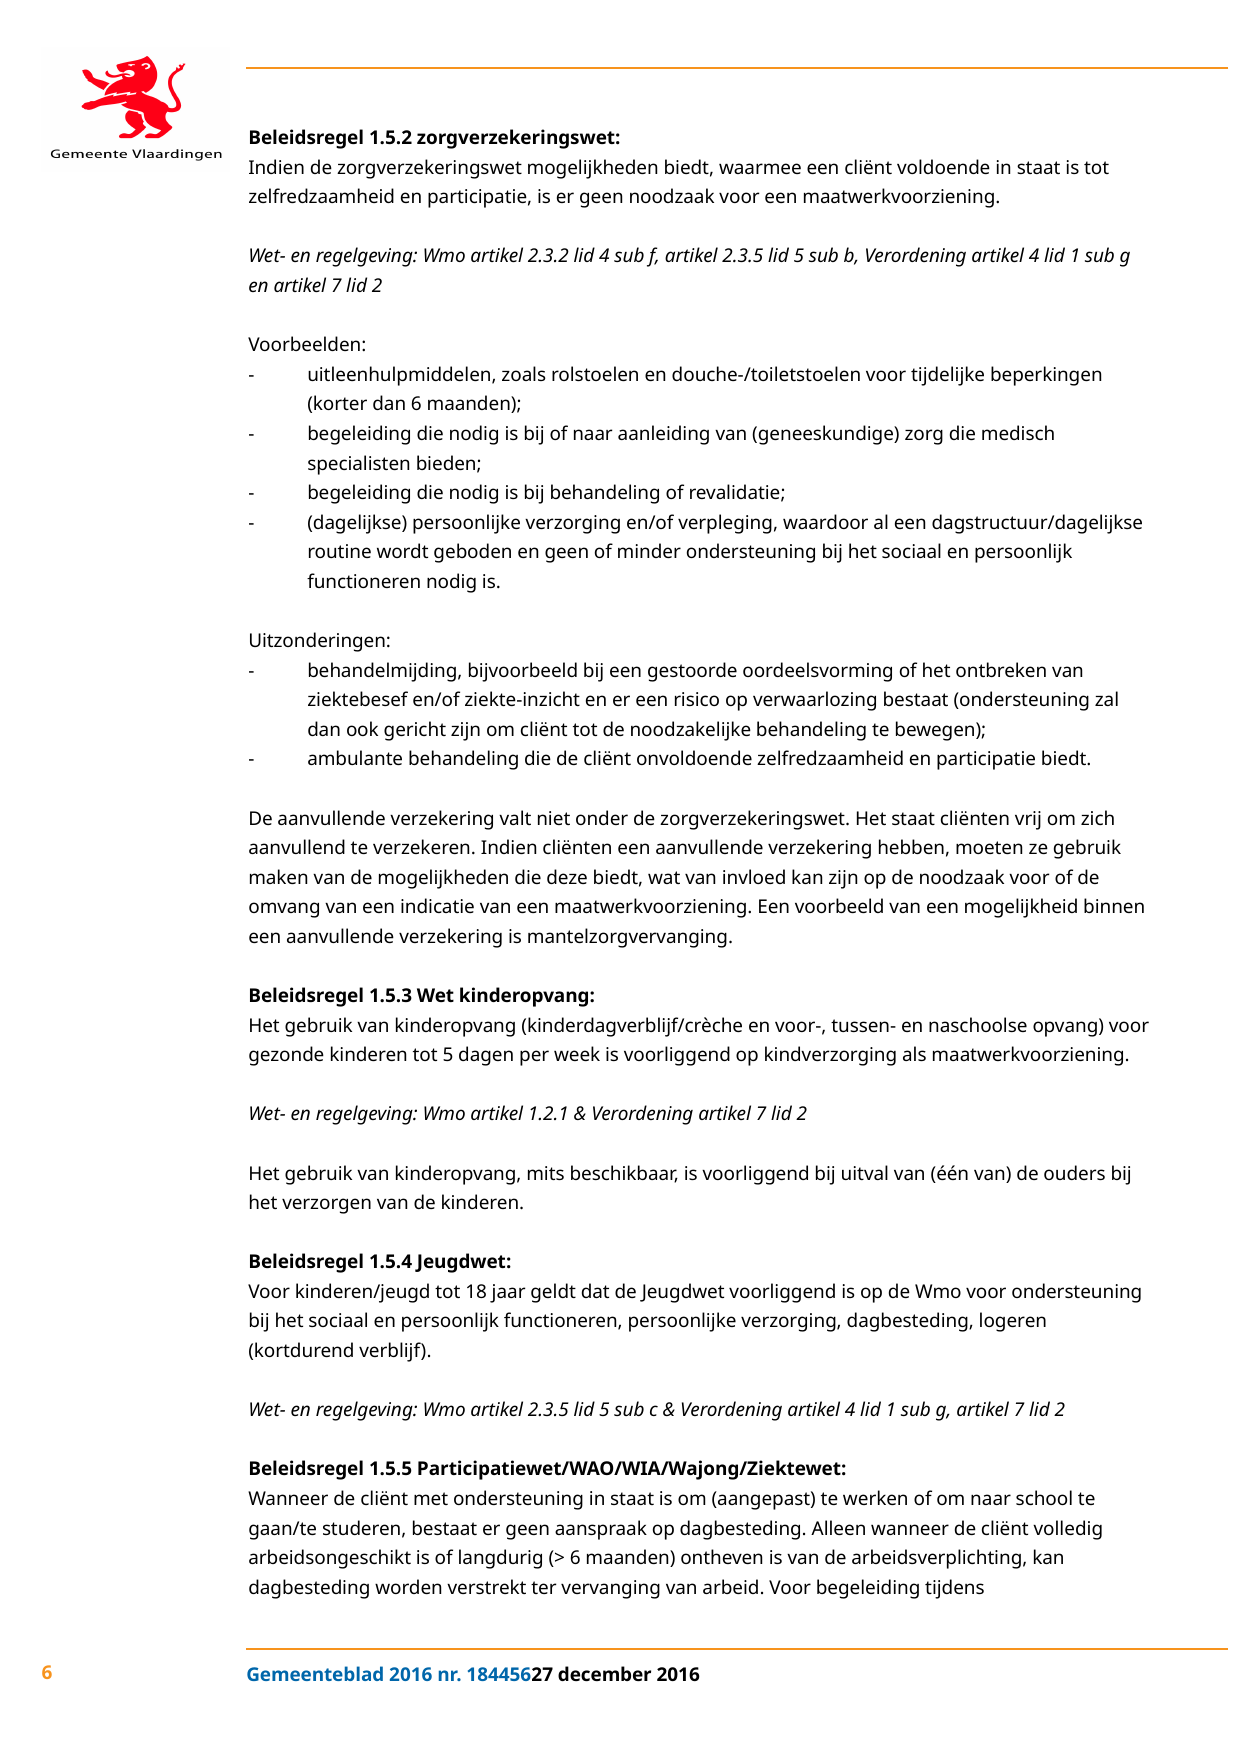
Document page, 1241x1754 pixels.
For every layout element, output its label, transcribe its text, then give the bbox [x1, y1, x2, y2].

text Uitzonderingen: [248, 627, 1152, 653]
text Beleidsregel 1.5.5 Participatiewet/WAO/WIA/Wajong/Ziektewet: [248, 1456, 1152, 1481]
text Beleidsregel 1.5.4 Jeugdwet: [248, 1248, 1152, 1274]
text Het gebruik van kinderopvang, mits beschikbaar, is voorliggend bij uitval van (één van) de ouders bij het verzorgen van de kinderen. [248, 1160, 1152, 1215]
text Beleidsregel 1.5.2 zorgverzekeringswet: [248, 124, 1152, 150]
text Wet- en regelgeving: Wmo artikel 2.3.2 lid 4 sub f, artikel 2.3.5 lid 5 sub b, Verordening artikel 4 lid 1 sub g en artikel 7 lid 2 [248, 243, 1152, 298]
list (dagelijkse) persoonlijke verzorging en/of verpleging, waardoor al een dagstructuur/dagelijkse routine wordt geboden en geen of minder ondersteuning bij het sociaal en persoonlijk functioneren nodig is. [248, 509, 1152, 594]
text Voor kinderen/jeugd tot 18 jaar geldt dat de Jeugdwet voorliggend is op de Wmo voor ondersteuning bij het sociaal en persoonlijk functioneren, persoonlijke verzorging, dagbesteding, logeren (kortdurend verblijf). [248, 1278, 1152, 1363]
text Wet- en regelgeving: Wmo artikel 2.3.5 lid 5 sub c & Verordening artikel 4 lid 1 sub g, artikel 7 lid 2 [248, 1396, 1152, 1422]
list begeleiding die nodig is bij behandeling of revalidatie; [248, 479, 1152, 505]
text De aanvullende verzekering valt niet onder de zorgverzekeringswet. Het staat cliënten vrij om zich aanvullend te verzekeren. Indien cliënten een aanvullende verzekering hebben, moeten ze gebruik maken van de mogelijkheden die deze biedt, wat van invloed kan zijn op de noodzaak voor of de omvang van een indicatie van een maatwerkvoorziening. Een voorbeeld van een mogelijkheid binnen een aanvullende verzekering is mantelzorgvervanging. [248, 805, 1152, 949]
text Beleidsregel 1.5.3 Wet kinderopvang: [248, 982, 1152, 1008]
list behandelmijding, bijvoorbeeld bij een gestoorde oordeelsvorming of het ontbreken van ziektebesef en/of ziekte-inzicht en er een risico op verwaarlozing bestaat (ondersteuning zal dan ook gericht zijn om cliënt tot de noodzakelijke behandeling te bewegen); [248, 657, 1152, 742]
list begeleiding die nodig is bij of naar aanleiding van (geneeskundige) zorg die medisch specialisten bieden; [248, 420, 1152, 476]
picture [41, 47, 231, 172]
list uitleenhulpmiddelen, zoals rolstoelen en douche-/toiletstoelen voor tijdelijke beperkingen (korter dan 6 maanden); [248, 361, 1152, 416]
text Indien de zorgverzekeringswet mogelijkheden biedt, waarmee een cliënt voldoende in staat is tot zelfredzaamheid en participatie, is er geen noodzaak voor een maatwerkvoorziening. [248, 154, 1152, 209]
text Het gebruik van kinderopvang (kinderdagverblijf/crèche en voor-, tussen- en naschoolse opvang) voor gezonde kinderen tot 5 dagen per week is voorliggend op kindverzorging als maatwerkvoorziening. [248, 1012, 1152, 1067]
text Wet- en regelgeving: Wmo artikel 1.2.1 & Verordening artikel 7 lid 2 [248, 1101, 1152, 1126]
text Voorbeelden: [248, 331, 1152, 357]
list ambulante behandeling die de cliënt onvoldoende zelfredzaamheid en participatie biedt. [248, 746, 1152, 771]
text Wanneer de cliënt met ondersteuning in staat is om (aangepast) te werken of om naar school te gaan/te studeren, bestaat er geen aanspraak op dagbesteding. Alleen wanneer de cliënt volledig arbeidsongeschikt is of langdurig (> 6 maanden) ontheven is van de arbeidsverplichting, kan dagbesteding worden verstrekt ter vervanging van arbeid. Voor begeleiding tijdens [248, 1485, 1152, 1600]
